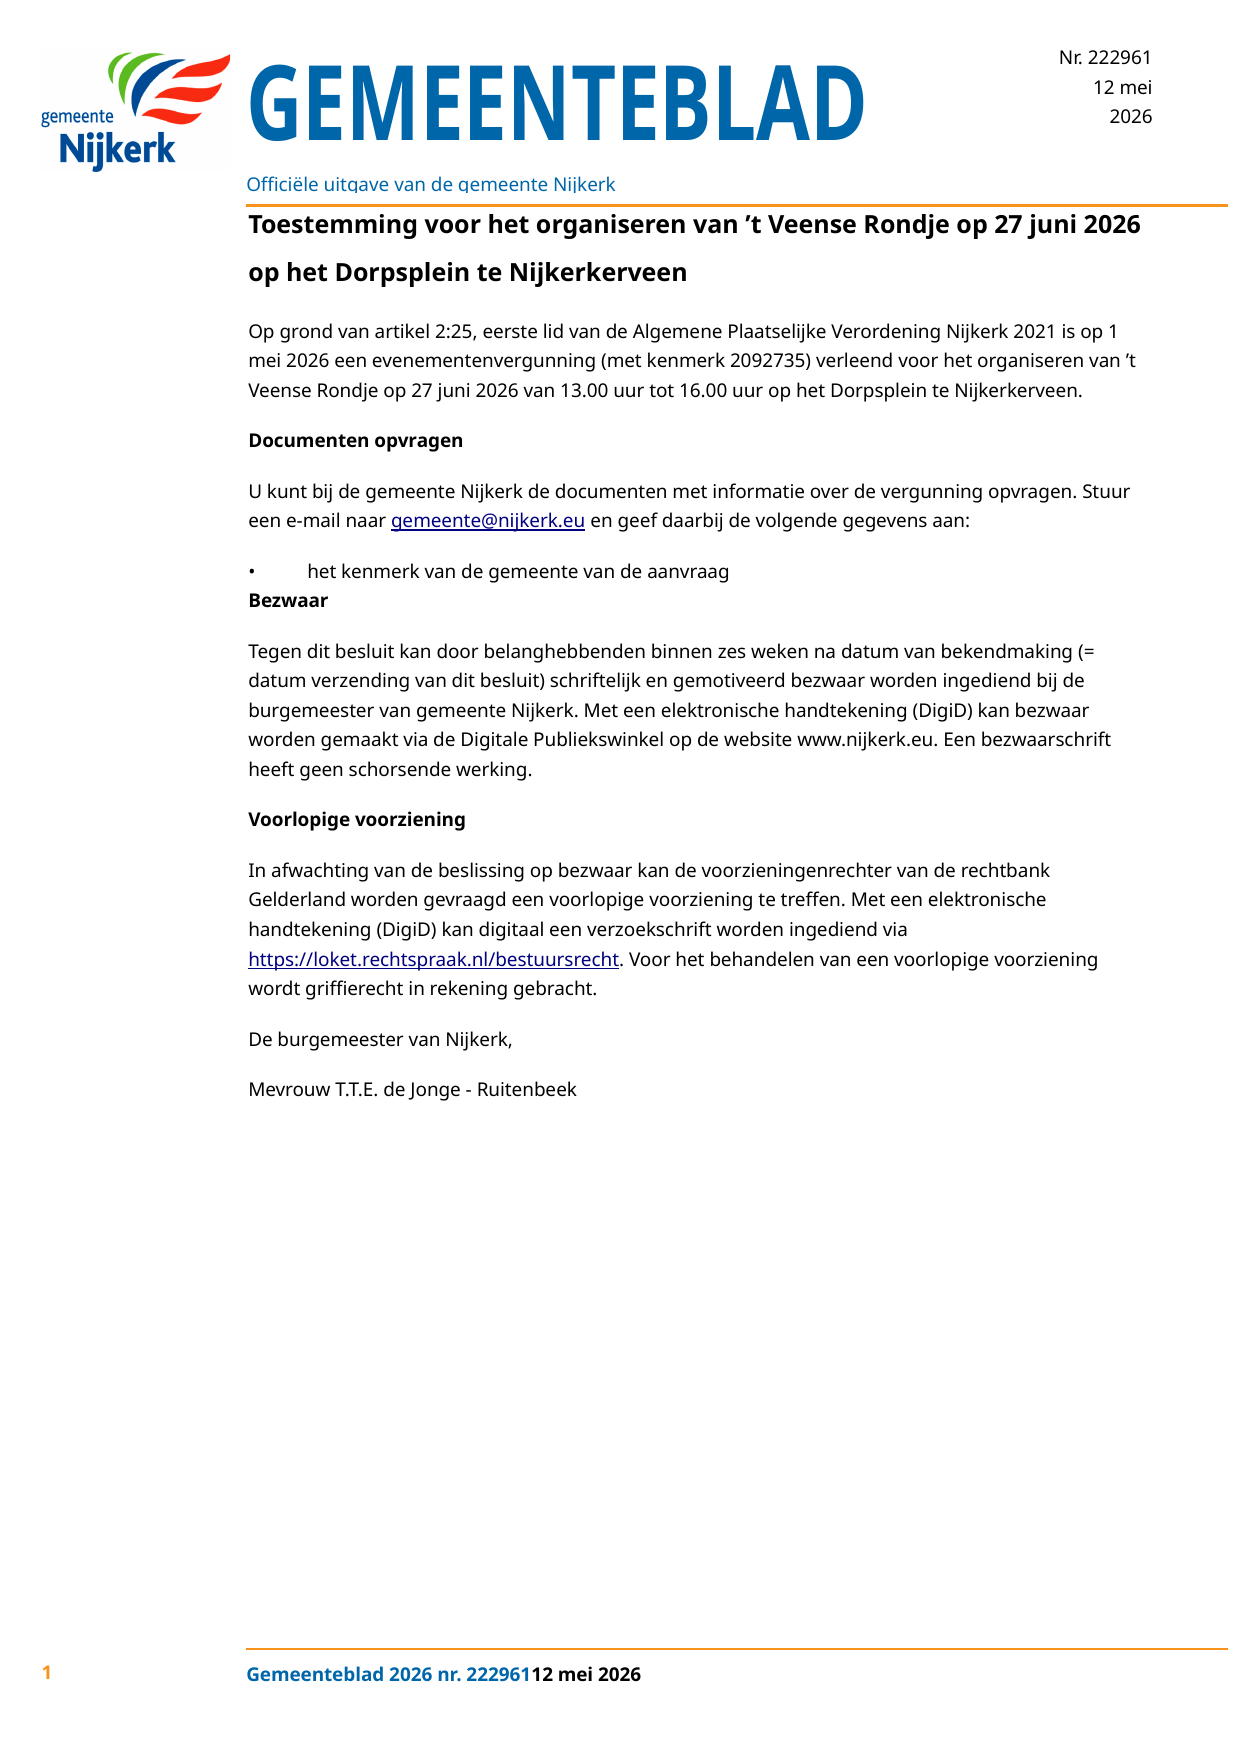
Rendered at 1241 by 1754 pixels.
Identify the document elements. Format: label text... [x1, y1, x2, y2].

text Tegen dit besluit kan door belanghebbenden binnen zes weken na datum van bekendmaking (= datum verzending van dit besluit) schriftelijk en gemotiveerd bezwaar worden ingediend bij de burgemeester van gemeente Nijkerk. Met een elektronische handtekening (DigiD) kan bezwaar worden gemaakt via de Digitale Publiekswinkel op de website www.nijkerk.eu. Een bezwaarschrift heeft geen schorsende werking. [248, 638, 1152, 782]
text Bezwaar [248, 587, 1152, 613]
text Documenten opvragen [248, 427, 1152, 453]
text De burgemeester van Nijkerk, [248, 1026, 1152, 1052]
text U kunt bij de gemeente Nijkerk de documenten met informatie over de vergunning opvragen. Stuur een e-mail naar gemeente@nijkerk.eu en geef daarbij de volgende gegevens aan: [248, 478, 1152, 533]
picture [41, 47, 231, 172]
text In afwachting van de beslissing op bezwaar kan de voorzieningenrechter van de rechtbank Gelderland worden gevraagd een voorlopige voorziening te treffen. Met een elektronische handtekening (DigiD) kan digitaal een verzoekschrift worden ingediend via https://loket.rechtspraak.nl/bestuursrecht. Voor het behandelen van een voorlopige voorziening wordt griffierecht in rekening gebracht. [248, 857, 1152, 1001]
text Mevrouw T.T.E. de Jonge - Ruitenbeek [248, 1076, 1152, 1102]
text Toestemming voor het organiseren van ’t Veense Rondje op 27 juni 2026 op het Dorpsplein te Nijkerkerveen [248, 207, 1152, 288]
text Op grond van artikel 2:25, eerste lid van de Algemene Plaatselijke Verordening Nijkerk 2021 is op 1 mei 2026 een evenementenvergunning (met kenmerk 2092735) verleend voor het organiseren van ’t Veense Rondje op 27 juni 2026 van 13.00 uur tot 16.00 uur op het Dorpsplein te Nijkerkerveen. [248, 318, 1152, 403]
text Voorlopige voorziening [248, 807, 1152, 832]
list het kenmerk van de gemeente van de aanvraag [248, 558, 1152, 584]
